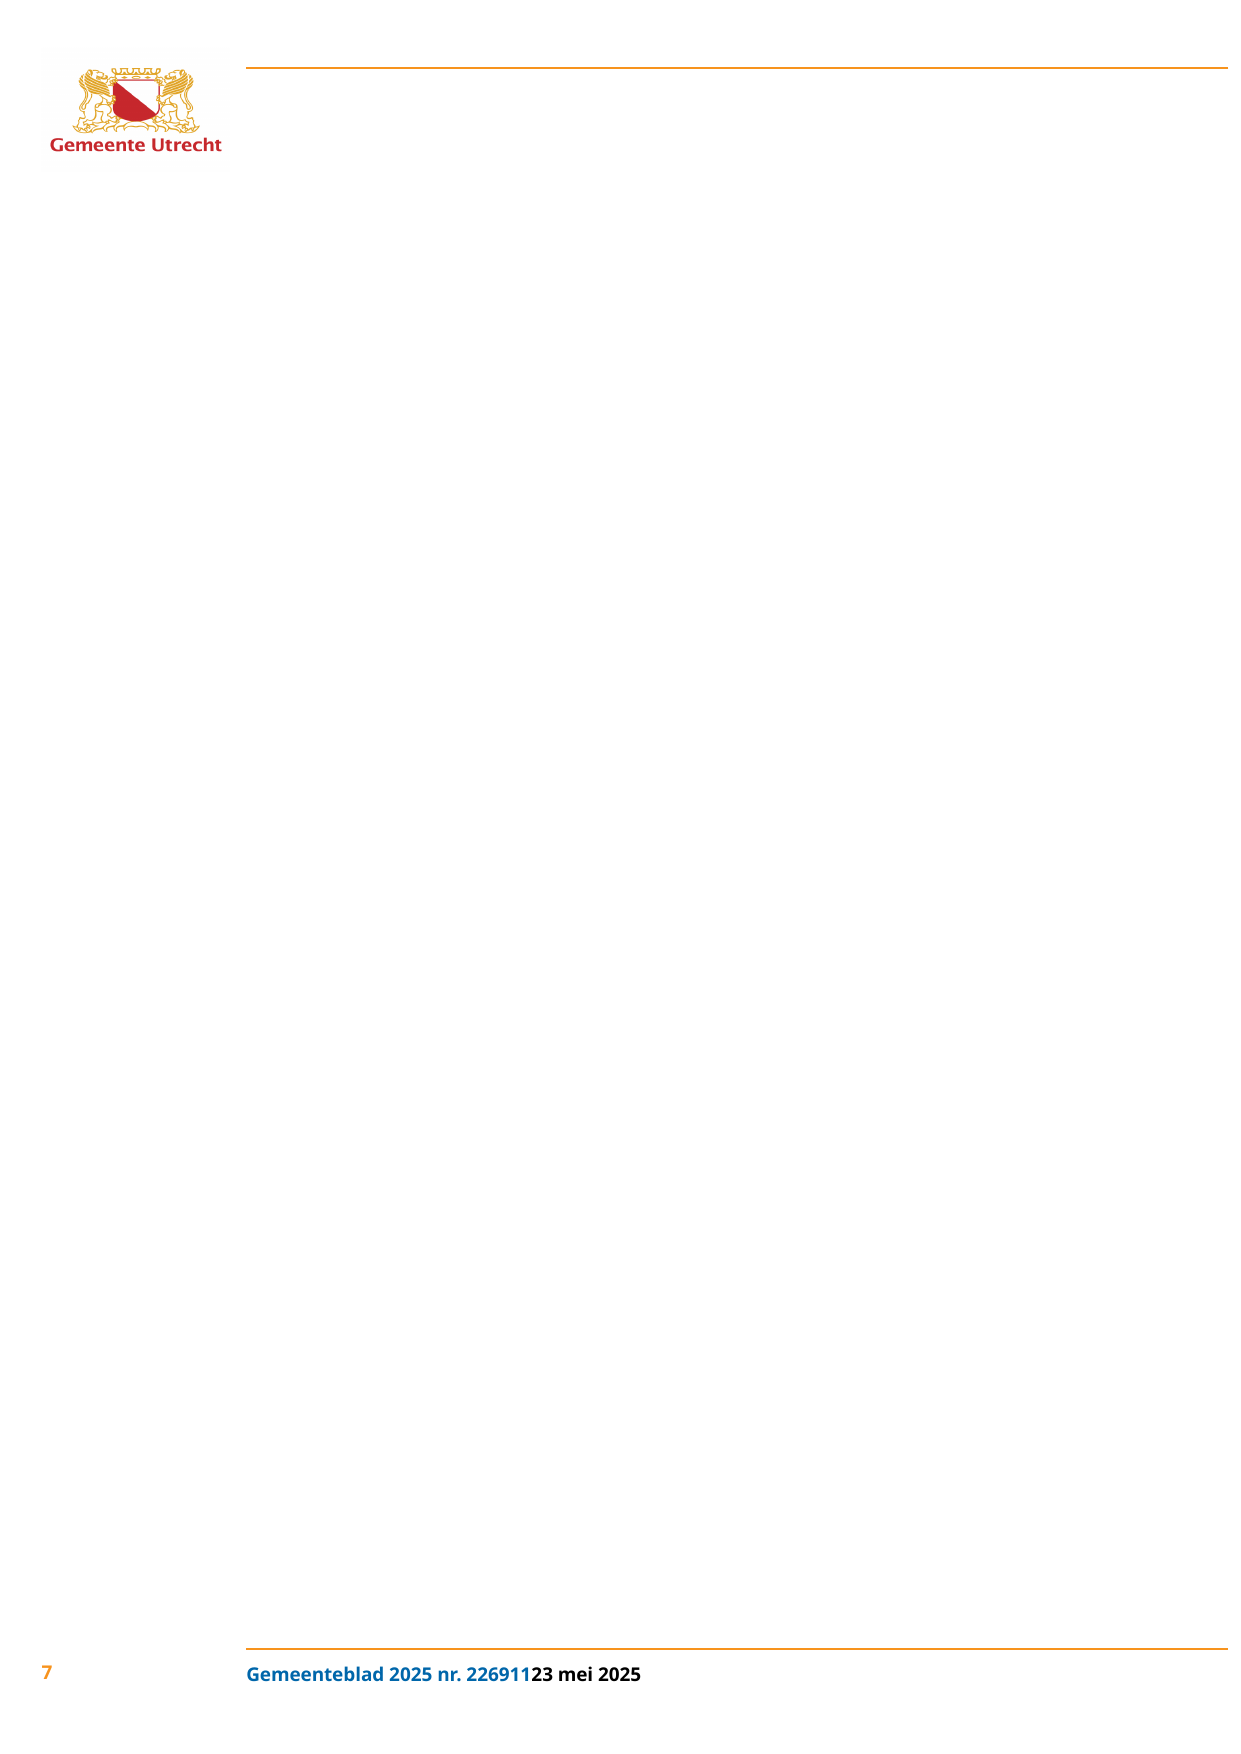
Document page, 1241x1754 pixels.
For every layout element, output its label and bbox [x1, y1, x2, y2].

picture [41, 47, 231, 172]
